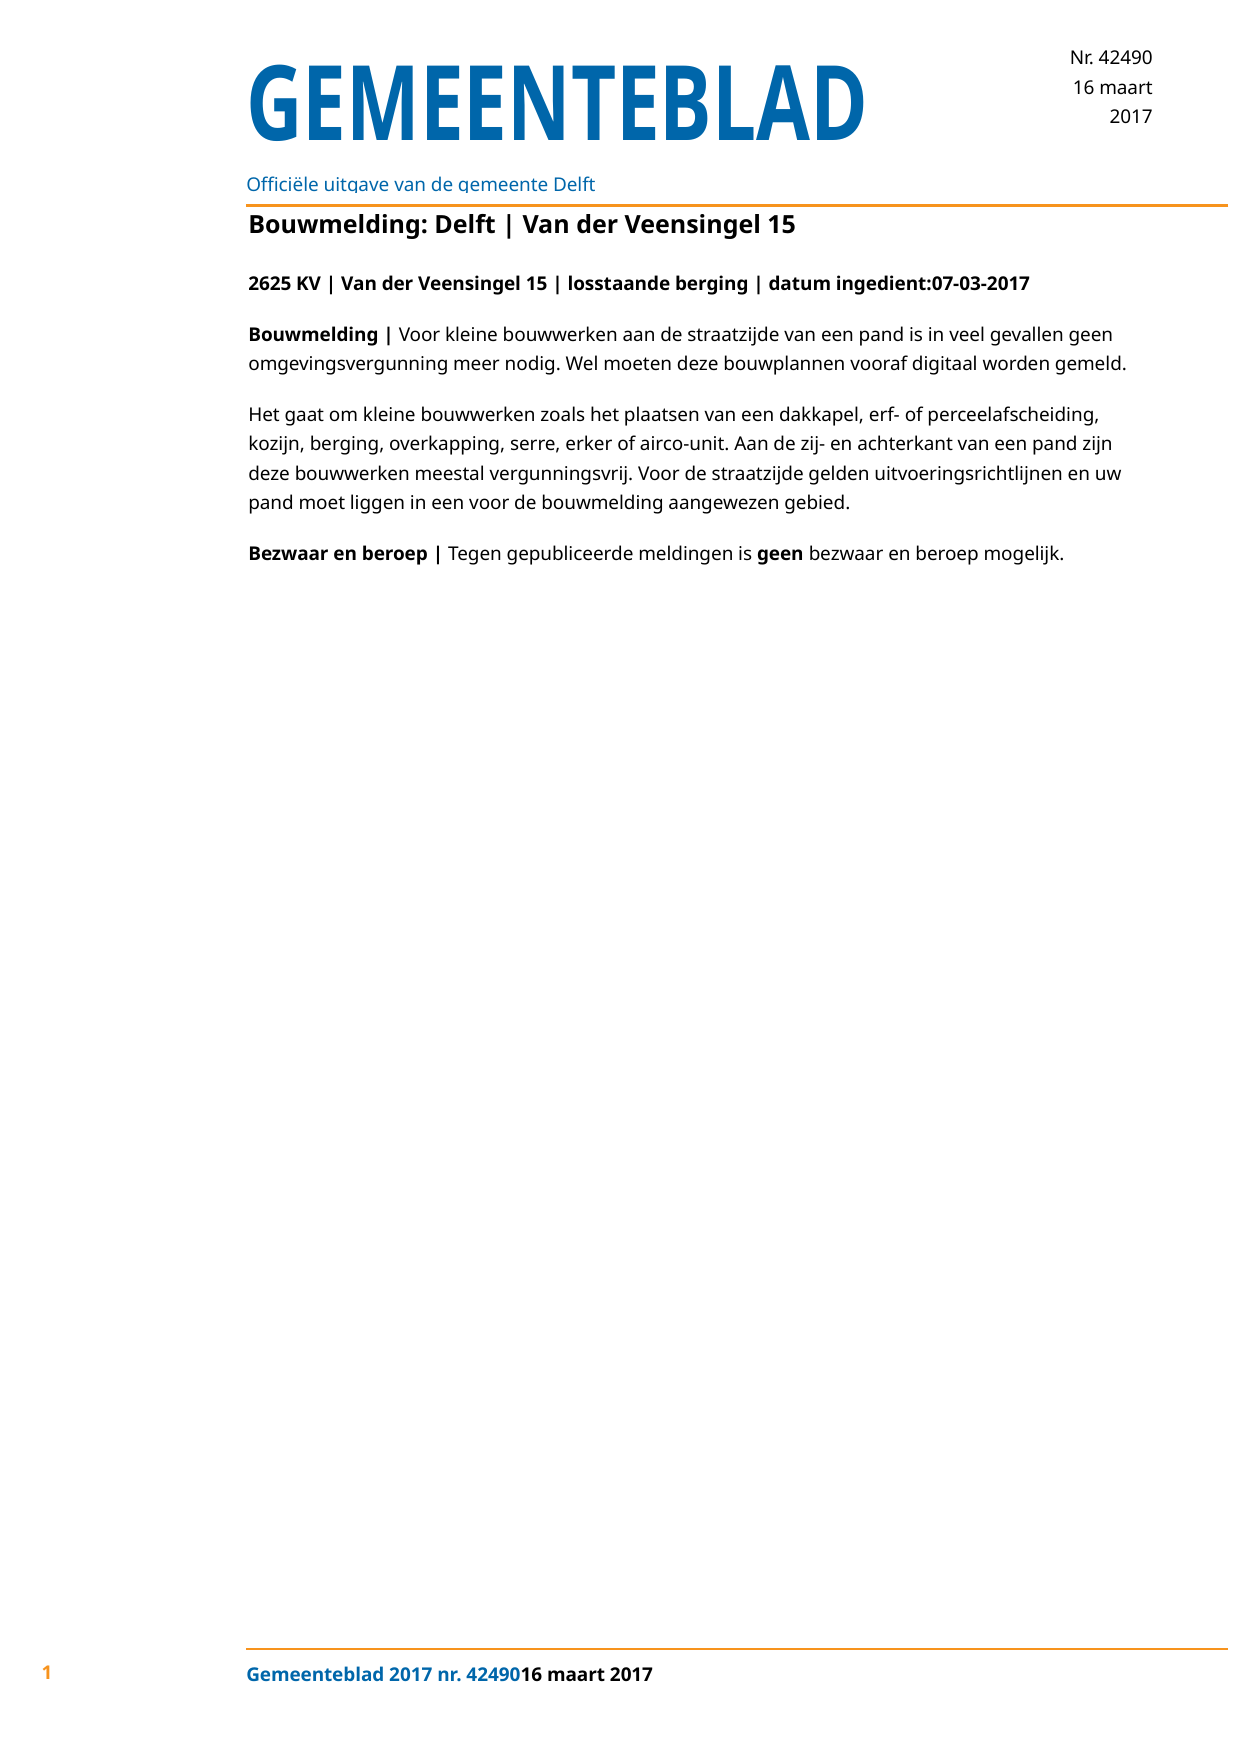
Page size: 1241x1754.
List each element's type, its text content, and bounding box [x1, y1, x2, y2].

text Bouwmelding | Voor kleine bouwwerken aan de straatzijde van een pand is in veel gevallen geen omgevingsvergunning meer nodig. Wel moeten deze bouwplannen vooraf digitaal worden gemeld. [248, 321, 1152, 376]
text Bezwaar en beroep | Tegen gepubliceerde meldingen is geen bezwaar en beroep mogelijk. [248, 540, 1152, 566]
text Het gaat om kleine bouwwerken zoals het plaatsen van een dakkapel, erf- of perceelafscheiding, kozijn, berging, overkapping, serre, erker of airco-unit. Aan de zij- en achterkant van een pand zijn deze bouwwerken meestal vergunningsvrij. Voor de straatzijde gelden uitvoeringsrichtlijnen en uw pand moet liggen in een voor de bouwmelding aangewezen gebied. [248, 401, 1152, 515]
picture [41, 47, 231, 172]
text Bouwmelding: Delft | Van der Veensingel 15 [248, 207, 1152, 241]
text 2625 KV | Van der Veensingel 15 | losstaande berging | datum ingedient:07-03-2017 [248, 270, 1152, 296]
